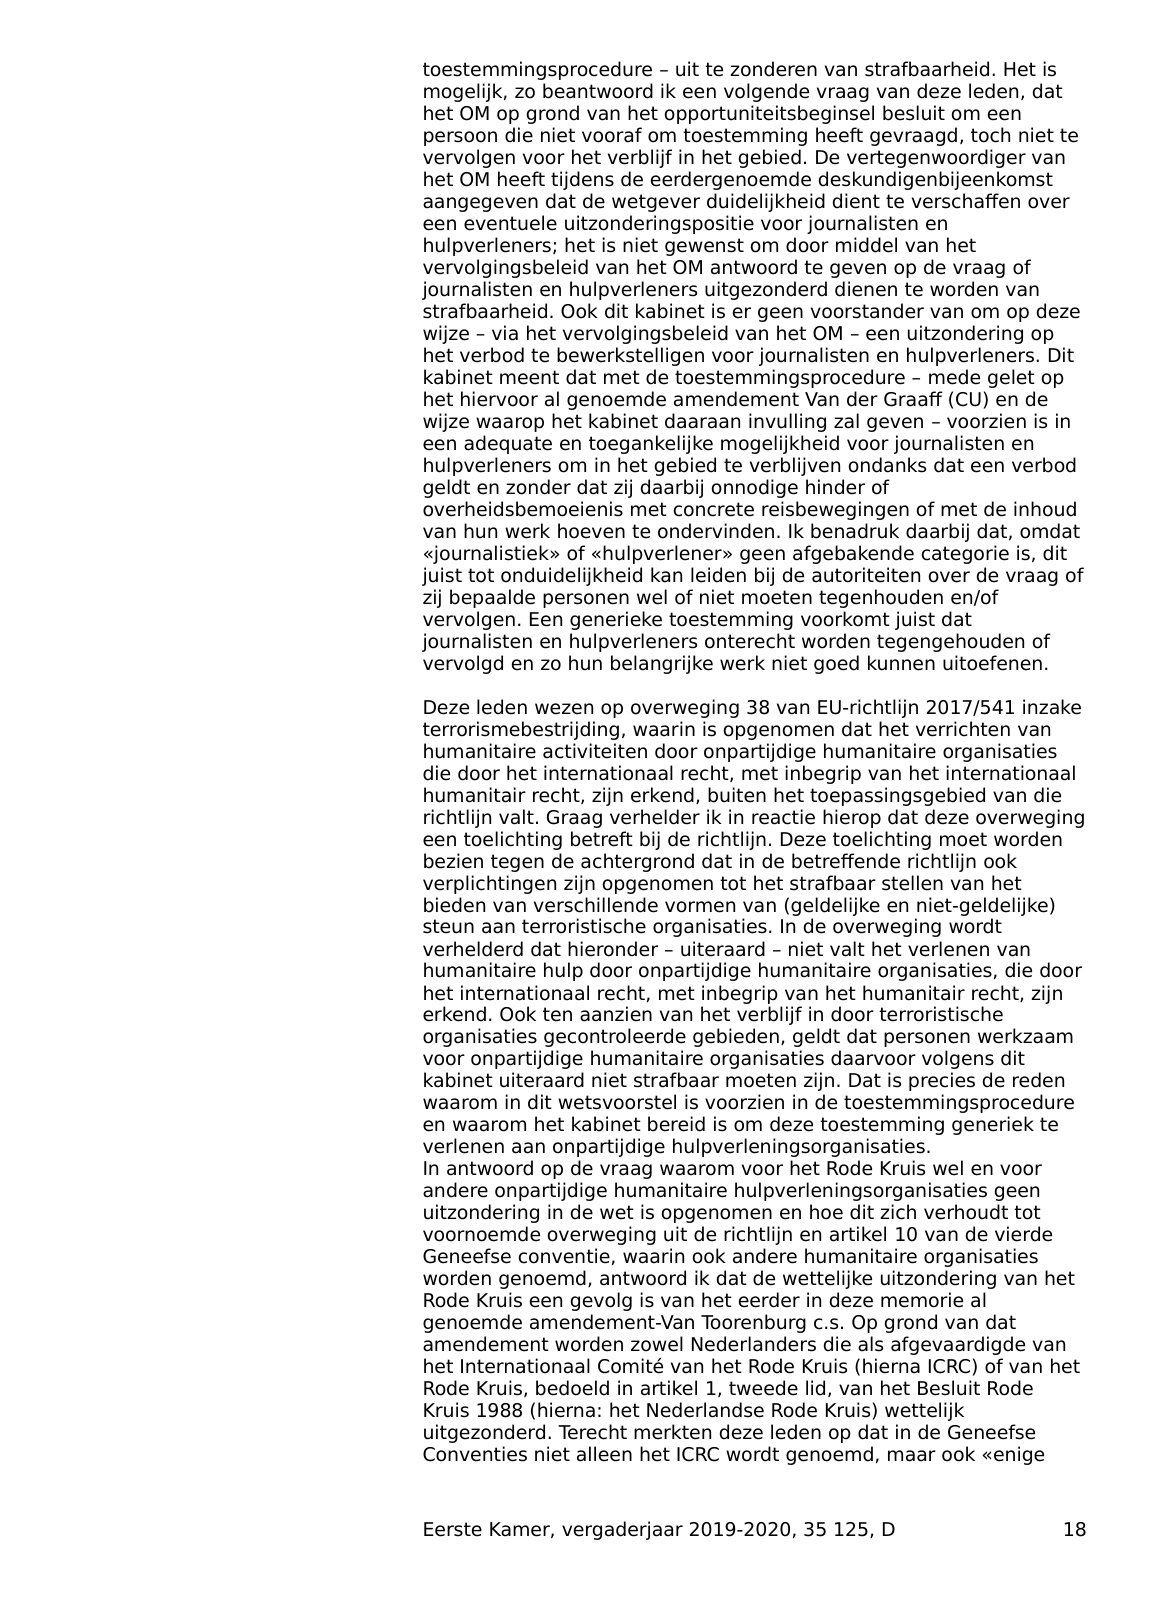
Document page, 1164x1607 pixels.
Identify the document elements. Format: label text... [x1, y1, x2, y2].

text Deze leden wezen op overweging 38 van EU-richtlijn 2017/541 inzake terrorismebestrijding, waarin is opgenomen dat het verrichten van humanitaire activiteiten door onpartijdige humanitaire organisaties die door het internationaal recht, met inbegrip van het internationaal humanitair recht, zijn erkend, buiten het toepassingsgebied van die richtlijn valt. Graag verhelder ik in reactie hierop dat deze overweging een toelichting betreft bij de richtlijn. Deze toelichting moet worden bezien tegen de achtergrond dat in de betreffende richtlijn ook verplichtingen zijn opgenomen tot het strafbaar stellen van het bieden van verschillende vormen van (geldelijke en niet-geldelijke) steun aan terroristische organisaties. In de overweging wordt verhelderd dat hieronder – uiteraard – niet valt het verlenen van humanitaire hulp door onpartijdige humanitaire organisaties, die door het internationaal recht, met inbegrip van het humanitair recht, zijn erkend. Ook ten aanzien van het verblijf in door terroristische organisaties gecontroleerde gebieden, geldt dat personen werkzaam voor onpartijdige humanitaire organisaties daarvoor volgens dit kabinet uiteraard niet strafbaar moeten zijn. Dat is precies de reden waarom in dit wetsvoorstel is voorzien in de toestemmingsprocedure en waarom het kabinet bereid is om deze toestemming generiek te verlenen aan onpartijdige hulpverleningsorganisaties. [422, 697, 1087, 1158]
text In antwoord op de vraag waarom voor het Rode Kruis wel en voor andere onpartijdige humanitaire hulpverleningsorganisaties geen uitzondering in de wet is opgenomen en hoe dit zich verhoudt tot voornoemde overweging uit de richtlijn en artikel 10 van de vierde Geneefse conventie, waarin ook andere humanitaire organisaties worden genoemd, antwoord ik dat de wettelijke uitzondering van het Rode Kruis een gevolg is van het eerder in deze memorie al genoemde amendement-Van Toorenburg c.s. Op grond van dat amendement worden zowel Nederlanders die als afgevaardigde van het Internationaal Comité van het Rode Kruis (hierna ICRC) of van het Rode Kruis, bedoeld in artikel 1, tweede lid, van het Besluit Rode Kruis 1988 (hierna: het Nederlandse Rode Kruis) wettelijk uitgezonderd. Terecht merkten deze leden op dat in de Geneefse Conventies niet alleen het ICRC wordt genoemd, maar ook «enige [422, 1158, 1087, 1466]
text toestemmingsprocedure – uit te zonderen van strafbaarheid. Het is mogelijk, zo beantwoord ik een volgende vraag van deze leden, dat het OM op grond van het opportuniteitsbeginsel besluit om een persoon die niet vooraf om toestemming heeft gevraagd, toch niet te vervolgen voor het verblijf in het gebied. De vertegenwoordiger van het OM heeft tijdens de eerdergenoemde deskundigenbijeenkomst aangegeven dat de wetgever duidelijkheid dient te verschaffen over een eventuele uitzonderingspositie voor journalisten en hulpverleners; het is niet gewenst om door middel van het vervolgingsbeleid van het OM antwoord te geven op de vraag of journalisten en hulpverleners uitgezonderd dienen te worden van strafbaarheid. Ook dit kabinet is er geen voorstander van om op deze wijze – via het vervolgingsbeleid van het OM – een uitzondering op het verbod te bewerkstelligen voor journalisten en hulpverleners. Dit kabinet meent dat met de toestemmingsprocedure – mede gelet op het hiervoor al genoemde amendement Van der Graaff (CU) en de wijze waarop het kabinet daaraan invulling zal geven – voorzien is in een adequate en toegankelijke mogelijkheid voor journalisten en hulpverleners om in het gebied te verblijven ondanks dat een verbod geldt en zonder dat zij daarbij onnodige hinder of overheidsbemoeienis met concrete reisbewegingen of met de inhoud van hun werk hoeven te ondervinden. Ik benadruk daarbij dat, omdat «journalistiek» of «hulpverlener» geen afgebakende categorie is, dit juist tot onduidelijkheid kan leiden bij de autoriteiten over de vraag of zij bepaalde personen wel of niet moeten tegenhouden en/of vervolgen. Een generieke toestemming voorkomt juist dat journalisten en hulpverleners onterecht worden tegengehouden of vervolgd en zo hun belangrijke werk niet goed kunnen uitoefenen. [422, 59, 1087, 674]
